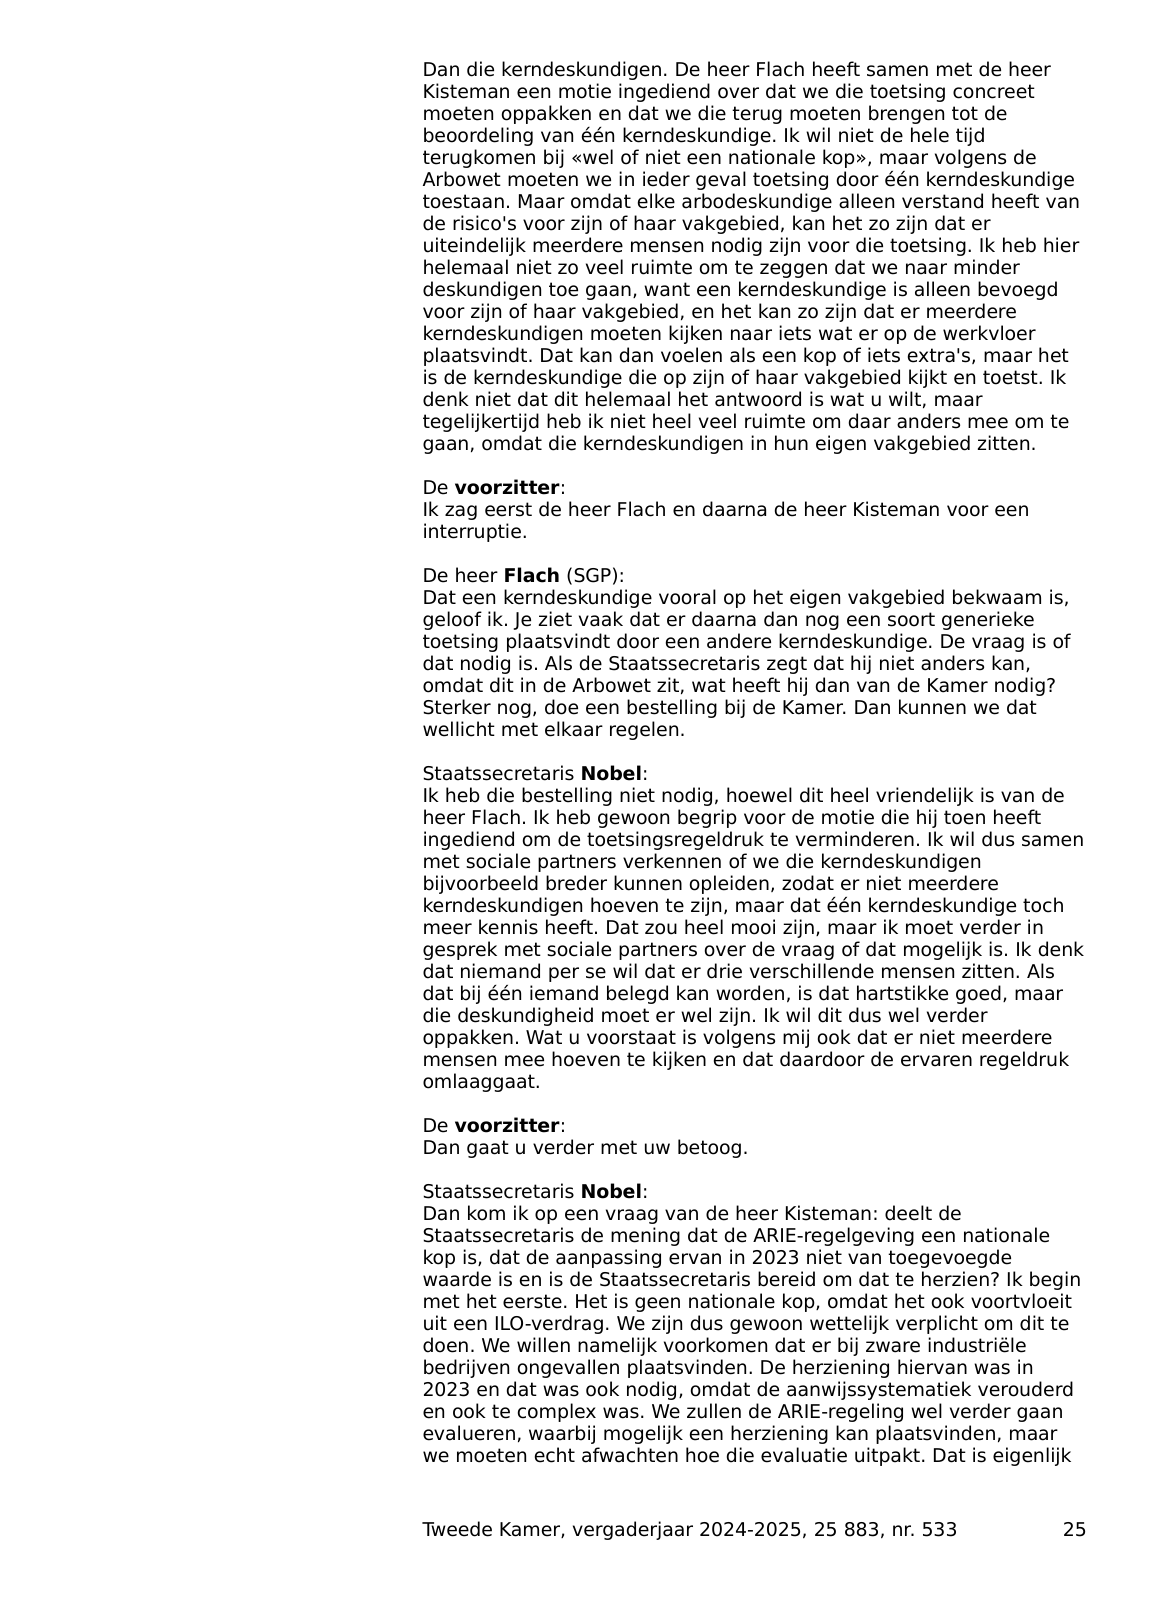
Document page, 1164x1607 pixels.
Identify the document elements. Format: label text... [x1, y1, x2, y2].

text Dan gaat u verder met uw betoog. [422, 1137, 1087, 1159]
text Staatssecretaris Nobel: [422, 1181, 1087, 1203]
text Staatssecretaris Nobel: [422, 763, 1087, 785]
text De voorzitter: [422, 1115, 1087, 1137]
text De heer Flach (SGP): [422, 565, 1087, 587]
text Dat een kerndeskundige vooral op het eigen vakgebied bekwaam is, geloof ik. Je ziet vaak dat er daarna dan nog een soort generieke toetsing plaatsvindt door een andere kerndeskundige. De vraag is of dat nodig is. Als de Staatssecretaris zegt dat hij niet anders kan, omdat dit in de Arbowet zit, wat heeft hij dan van de Kamer nodig? Sterker nog, doe een bestelling bij de Kamer. Dan kunnen we dat wellicht met elkaar regelen. [422, 587, 1087, 741]
text De voorzitter: [422, 477, 1087, 499]
text Ik zag eerst de heer Flach en daarna de heer Kisteman voor een interruptie. [422, 499, 1087, 543]
text Ik heb die bestelling niet nodig, hoewel dit heel vriendelijk is van de heer Flach. Ik heb gewoon begrip voor de motie die hij toen heeft ingediend om de toetsingsregeldruk te verminderen. Ik wil dus samen met sociale partners verkennen of we die kerndeskundigen bijvoorbeeld breder kunnen opleiden, zodat er niet meerdere kerndeskundigen hoeven te zijn, maar dat één kerndeskundige toch meer kennis heeft. Dat zou heel mooi zijn, maar ik moet verder in gesprek met sociale partners over de vraag of dat mogelijk is. Ik denk dat niemand per se wil dat er drie verschillende mensen zitten. Als dat bij één iemand belegd kan worden, is dat hartstikke goed, maar die deskundigheid moet er wel zijn. Ik wil dit dus wel verder oppakken. Wat u voorstaat is volgens mij ook dat er niet meerdere mensen mee hoeven te kijken en dat daardoor de ervaren regeldruk omlaaggaat. [422, 785, 1087, 1093]
text Dan die kerndeskundigen. De heer Flach heeft samen met de heer Kisteman een motie ingediend over dat we die toetsing concreet moeten oppakken en dat we die terug moeten brengen tot de beoordeling van één kerndeskundige. Ik wil niet de hele tijd terugkomen bij «wel of niet een nationale kop», maar volgens de Arbowet moeten we in ieder geval toetsing door één kerndeskundige toestaan. Maar omdat elke arbodeskundige alleen verstand heeft van de risico's voor zijn of haar vakgebied, kan het zo zijn dat er uiteindelijk meerdere mensen nodig zijn voor die toetsing. Ik heb hier helemaal niet zo veel ruimte om te zeggen dat we naar minder deskundigen toe gaan, want een kerndeskundige is alleen bevoegd voor zijn of haar vakgebied, en het kan zo zijn dat er meerdere kerndeskundigen moeten kijken naar iets wat er op de werkvloer plaatsvindt. Dat kan dan voelen als een kop of iets extra's, maar het is de kerndeskundige die op zijn of haar vakgebied kijkt en toetst. Ik denk niet dat dit helemaal het antwoord is wat u wilt, maar tegelijkertijd heb ik niet heel veel ruimte om daar anders mee om te gaan, omdat die kerndeskundigen in hun eigen vakgebied zitten. [422, 59, 1087, 455]
text Dan kom ik op een vraag van de heer Kisteman: deelt de Staatssecretaris de mening dat de ARIE-regelgeving een nationale kop is, dat de aanpassing ervan in 2023 niet van toegevoegde waarde is en is de Staatssecretaris bereid om dat te herzien? Ik begin met het eerste. Het is geen nationale kop, omdat het ook voortvloeit uit een ILO-verdrag. We zijn dus gewoon wettelijk verplicht om dit te doen. We willen namelijk voorkomen dat er bij zware industriële bedrijven ongevallen plaatsvinden. De herziening hiervan was in 2023 en dat was ook nodig, omdat de aanwijssystematiek verouderd en ook te complex was. We zullen de ARIE-regeling wel verder gaan evalueren, waarbij mogelijk een herziening kan plaatsvinden, maar we moeten echt afwachten hoe die evaluatie uitpakt. Dat is eigenlijk [422, 1203, 1087, 1467]
